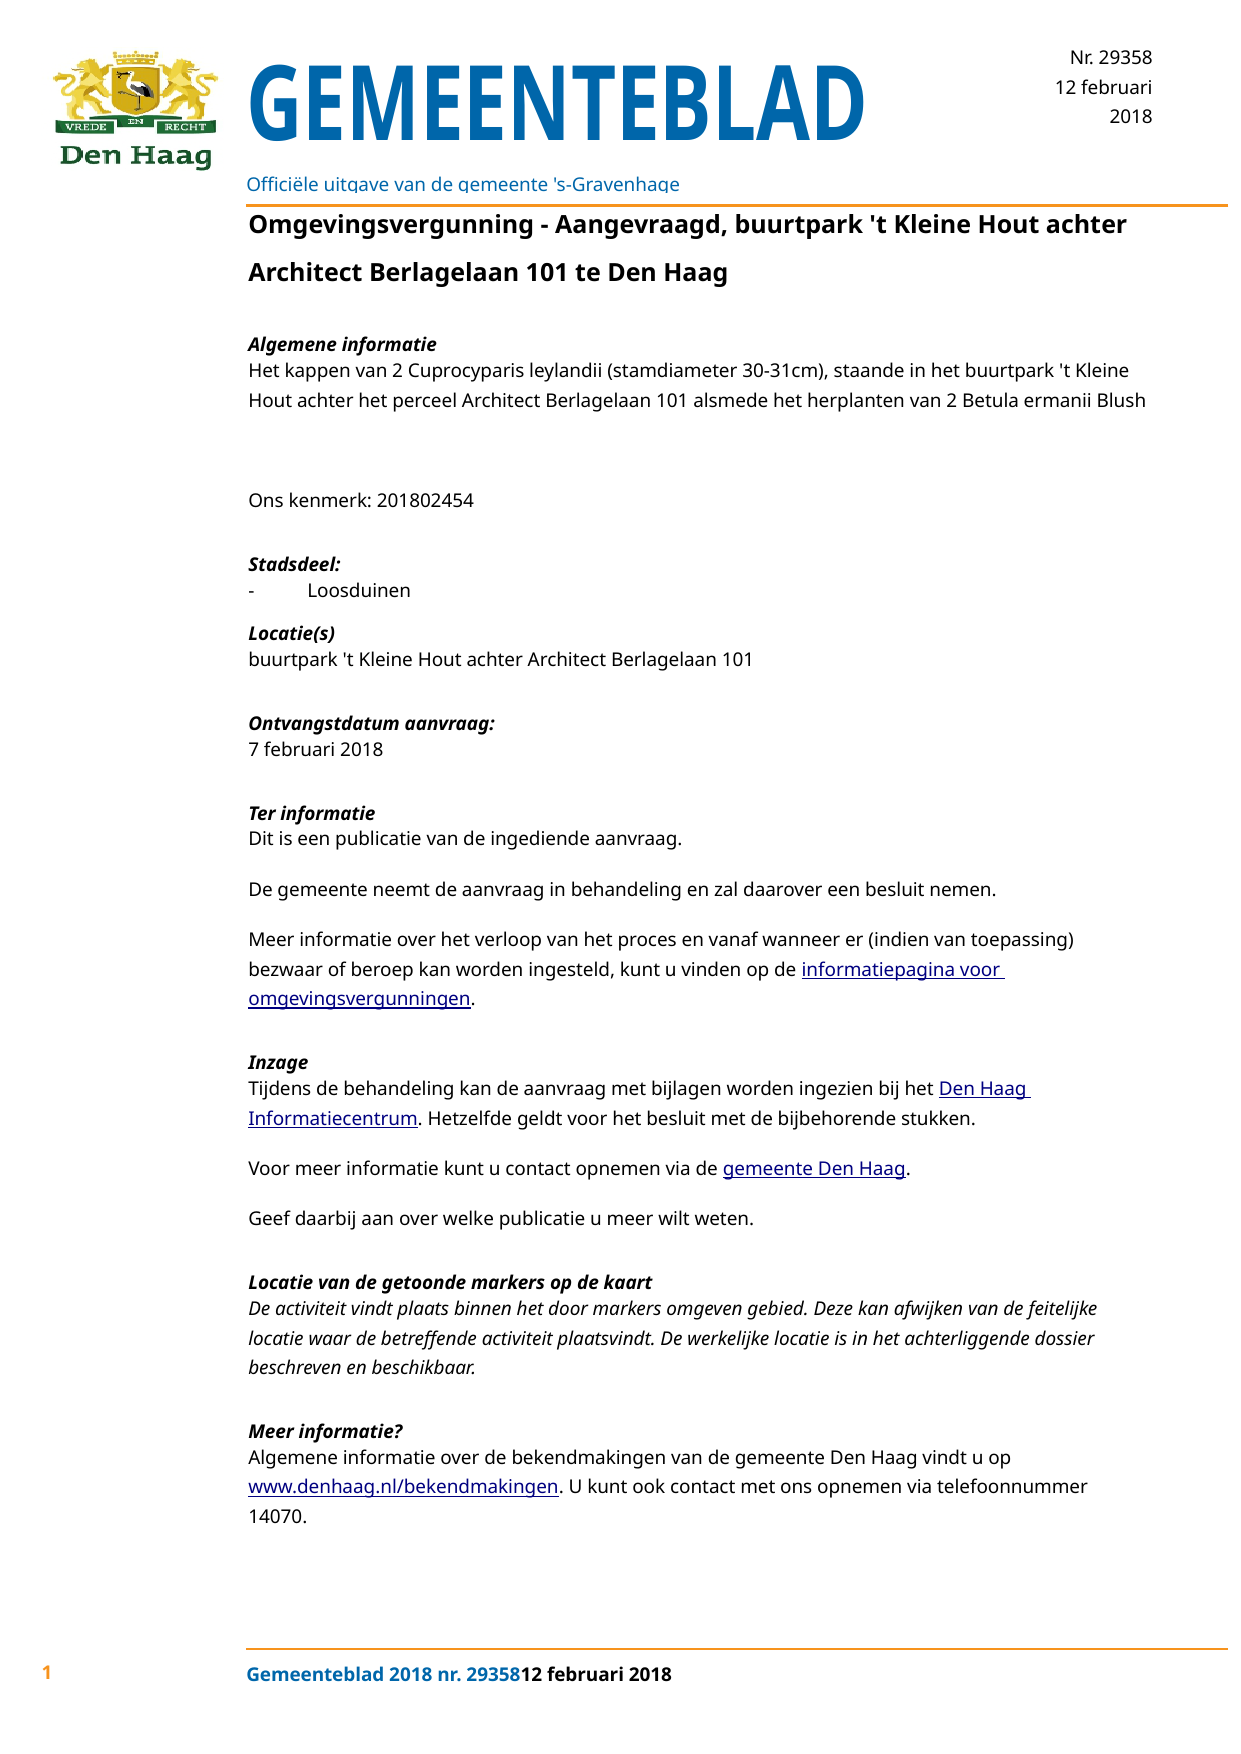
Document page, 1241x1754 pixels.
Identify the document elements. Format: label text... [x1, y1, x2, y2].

text Ons kenmerk: 201802454 [248, 488, 1152, 513]
text Geef daarbij aan over welke publicatie u meer wilt weten. [248, 1206, 1152, 1231]
text Locatie van de getoonde markers op de kaart [248, 1269, 1152, 1295]
text Ontvangstdatum aanvraag: [248, 710, 1152, 736]
text Ter informatie [248, 800, 1152, 826]
list Loosduinen [248, 577, 1152, 603]
text Stadsdeel: [248, 552, 1152, 577]
text Meer informatie? [248, 1418, 1152, 1444]
text Tijdens de behandeling kan de aanvraag met bijlagen worden ingezien bij het Den Haag Informatiecentrum. Hetzelfde geldt voor het besluit met de bijbehorende stukken. [248, 1075, 1152, 1131]
text Omgevingsvergunning - Aangevraagd, buurtpark 't Kleine Hout achter Architect Berlagelaan 101 te Den Haag [248, 207, 1152, 288]
text Algemene informatie [248, 331, 1152, 357]
text De activiteit vindt plaats binnen het door markers omgeven gebied. Deze kan afwijken van de feitelijke locatie waar de betreffende activiteit plaatsvindt. De werkelijke locatie is in het achterliggende dossier beschreven en beschikbaar. [248, 1295, 1152, 1380]
text De gemeente neemt de aanvraag in behandeling en zal daarover een besluit nemen. [248, 876, 1152, 902]
text Het kappen van 2 Cuprocyparis leylandii (stamdiameter 30-31cm), staande in het buurtpark 't Kleine Hout achter het perceel Architect Berlagelaan 101 alsmede het herplanten van 2 Betula ermanii Blush [248, 357, 1152, 412]
text Locatie(s) [248, 620, 1152, 646]
text Inzage [248, 1049, 1152, 1075]
text Algemene informatie over de bekendmakingen van de gemeente Den Haag vindt u op www.denhaag.nl/bekendmakingen. U kunt ook contact met ons opnemen via telefoonnummer 14070. [248, 1444, 1152, 1529]
text 7 februari 2018 [248, 736, 1152, 762]
text Voor meer informatie kunt u contact opnemen via de gemeente Den Haag. [248, 1155, 1152, 1181]
picture [41, 47, 231, 172]
text Dit is een publicatie van de ingediende aanvraag. [248, 826, 1152, 851]
text buurtpark 't Kleine Hout achter Architect Berlagelaan 101 [248, 646, 1152, 672]
text Meer informatie over het verloop van het proces en vanaf wanneer er (indien van toepassing) bezwaar of beroep kan worden ingesteld, kunt u vinden op de informatiepagina voor omgevingsvergunningen. [248, 926, 1152, 1011]
